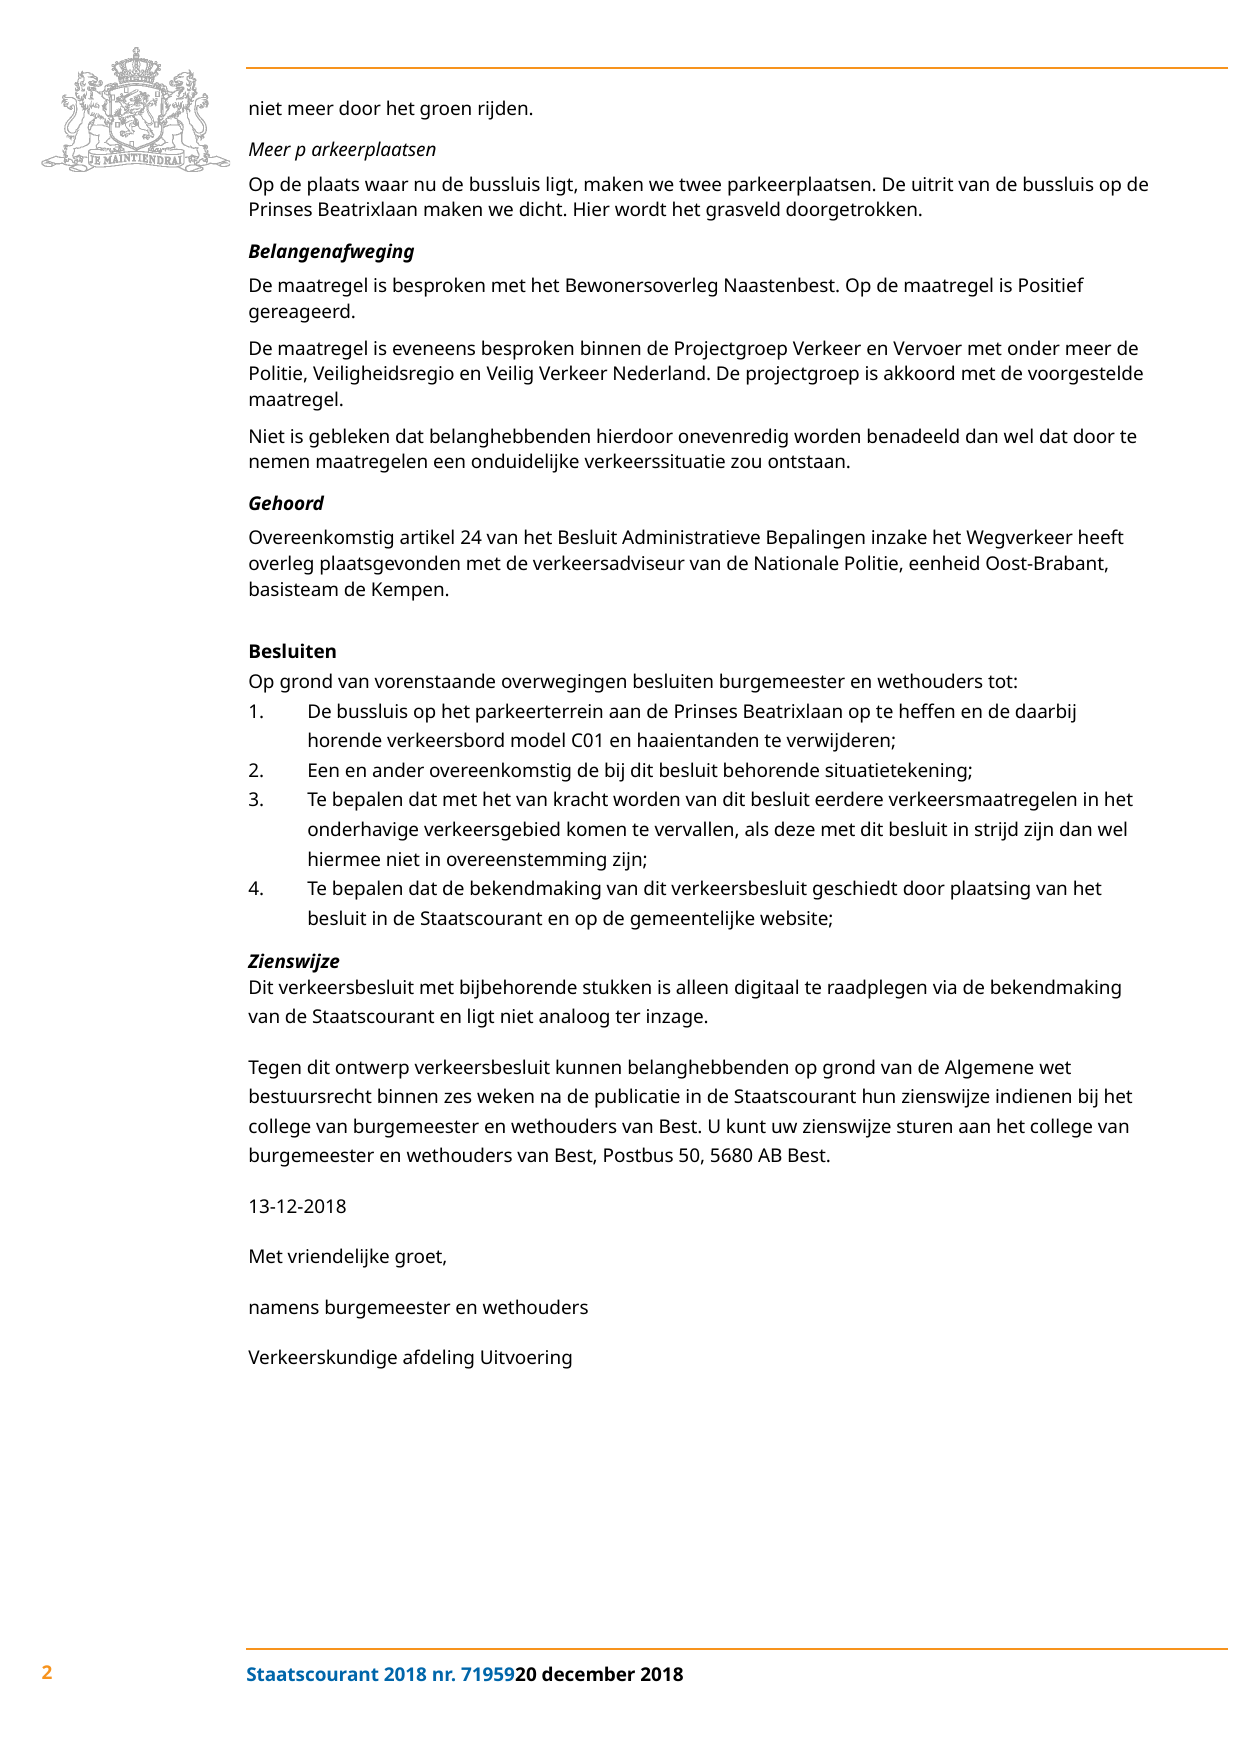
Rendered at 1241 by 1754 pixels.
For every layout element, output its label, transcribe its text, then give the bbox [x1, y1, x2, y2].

text namens burgemeester en wethouders [248, 1294, 1152, 1319]
text Op grond van vorenstaande overwegingen besluiten burgemeester en wethouders tot: [248, 668, 1152, 694]
text Tegen dit ontwerp verkeersbesluit kunnen belanghebbenden op grond van de Algemene wet bestuursrecht binnen zes weken na de publicatie in de Staatscourant hun zienswijze indienen bij het college van burgemeester en wethouders van Best. U kunt uw zienswijze sturen aan het college van burgemeester en wethouders van Best, Postbus 50, 5680 AB Best. [248, 1054, 1152, 1168]
list Te bepalen dat met het van kracht worden van dit besluit eerdere verkeersmaatregelen in het onderhavige verkeersgebied komen te vervallen, als deze met dit besluit in strijd zijn dan wel hiermee niet in overeenstemming zijn; [248, 787, 1152, 872]
text Verkeerskundige afdeling Uitvoering [248, 1344, 1152, 1370]
text Gehoord [248, 491, 1152, 516]
text Dit verkeersbesluit met bijbehorende stukken is alleen digitaal te raadplegen via de bekendmaking van de Staatscourant en ligt niet analoog ter inzage. [248, 974, 1152, 1029]
text Op de plaats waar nu de bussluis ligt, maken we twee parkeerplaatsen. De uitrit van de bussluis op de Prinses Beatrixlaan maken we dicht. Hier wordt het grasveld doorgetrokken. [248, 171, 1152, 222]
text Meer p arkeerplaatsen [248, 137, 1152, 162]
text Met vriendelijke groet, [248, 1243, 1152, 1269]
list Een en ander overeenkomstig de bij dit besluit behorende situatietekening; [248, 757, 1152, 783]
list De bussluis op het parkeerterrein aan de Prinses Beatrixlaan op te heffen en de daarbij horende verkeersbord model C01 en haaientanden te verwijderen; [248, 698, 1152, 753]
text De maatregel is eveneens besproken binnen de Projectgroep Verkeer en Vervoer met onder meer de Politie, Veiligheidsregio en Veilig Verkeer Nederland. De projectgroep is akkoord met de voorgestelde maatregel. [248, 335, 1152, 412]
text niet meer door het groen rijden. [248, 95, 1152, 121]
list Te bepalen dat de bekendmaking van dit verkeersbesluit geschiedt door plaatsing van het besluit in de Staatscourant en op de gemeentelijke website; [248, 875, 1152, 931]
text Besluiten [248, 639, 1152, 664]
text De maatregel is besproken met het Bewonersoverleg Naastenbest. Op de maatregel is Positief gereageerd. [248, 272, 1152, 324]
text Belangenafweging [248, 238, 1152, 264]
text Niet is gebleken dat belanghebbenden hierdoor onevenredig worden benadeeld dan wel dat door te nemen maatregelen een onduidelijke verkeerssituatie zou ontstaan. [248, 423, 1152, 474]
text 13-12-2018 [248, 1193, 1152, 1219]
picture [41, 47, 231, 172]
text Zienswijze [248, 948, 1152, 974]
text Overeenkomstig artikel 24 van het Besluit Administratieve Bepalingen inzake het Wegverkeer heeft overleg plaatsgevonden met de verkeersadviseur van de Nationale Politie, eenheid Oost-Brabant, basisteam de Kempen. [248, 524, 1152, 602]
